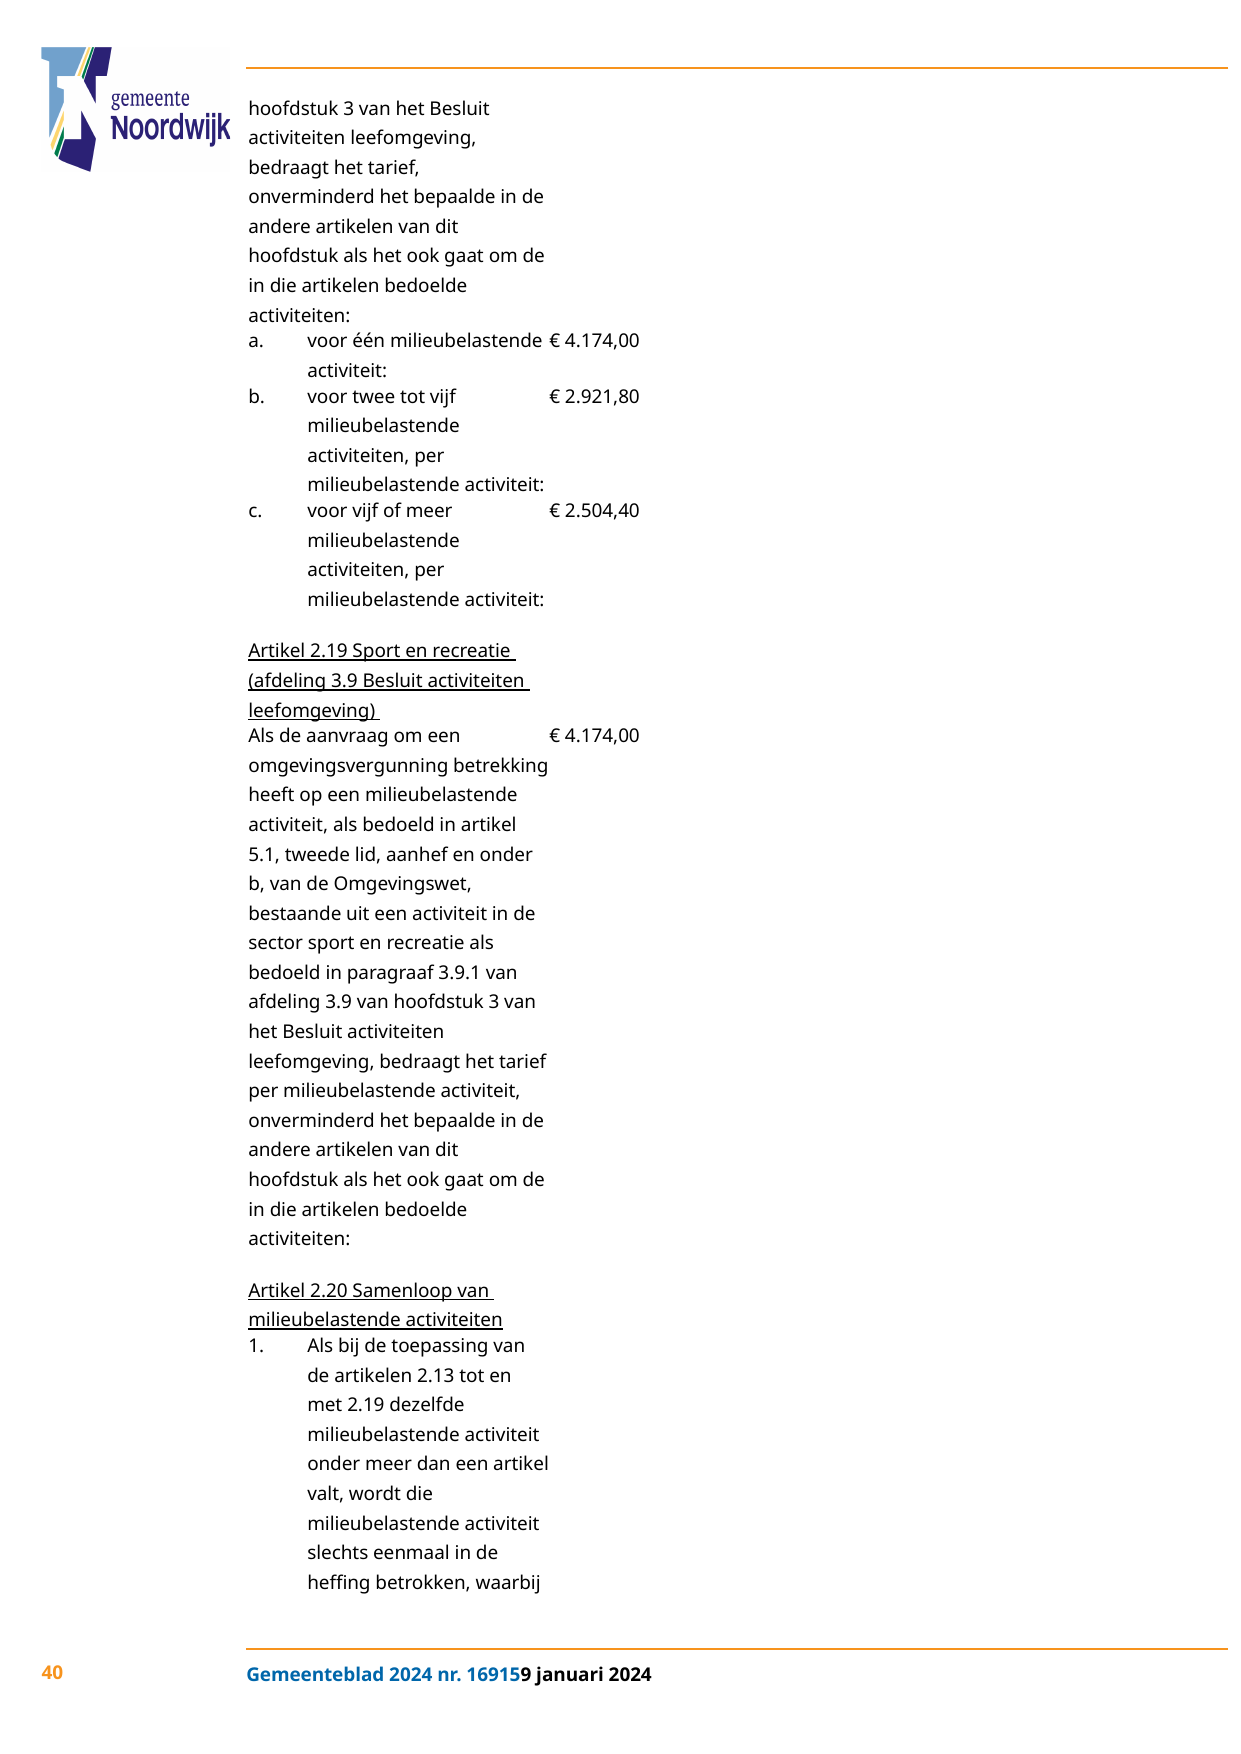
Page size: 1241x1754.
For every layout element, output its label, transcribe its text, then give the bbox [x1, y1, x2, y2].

table_cell voor twee tot vijf milieubelastende activiteiten, per milieubelastende activiteit: [248, 383, 549, 497]
table_cell [549, 95, 1152, 328]
table_cell [549, 612, 1152, 638]
table_cell [549, 1251, 1152, 1277]
table_cell hoofdstuk 3 van het Besluit activiteiten leefomgeving, bedraagt het tarief, onverminderd het bepaalde in de andere artikelen van dit hoofdstuk als het ook gaat om de in die artikelen bedoelde activiteiten: [248, 95, 549, 328]
table_cell € 2.504,40 [549, 498, 1152, 612]
table_cell [549, 1277, 1152, 1332]
table_cell [549, 638, 1152, 722]
table_cell Als bij de toepassing van de artikelen 2.13 tot en met 2.19 dezelfde milieubelastende activiteit onder meer dan een artikel valt, wordt die milieubelastende activiteit slechts eenmaal in de heffing betrokken, waarbij [248, 1332, 549, 1594]
table_cell € 4.174,00 [549, 328, 1152, 383]
table_cell [248, 612, 549, 638]
picture [41, 47, 231, 172]
table_cell Artikel 2.19 Sport en recreatie (afdeling 3.9 Besluit activiteiten leefomgeving) [248, 638, 549, 722]
table_cell Artikel 2.20 Samenloop van milieubelastende activiteiten [248, 1277, 549, 1332]
table_cell € 2.921,80 [549, 383, 1152, 497]
table_cell voor vijf of meer milieubelastende activiteiten, per milieubelastende activiteit: [248, 498, 549, 612]
table_cell Als de aanvraag om een omgevingsvergunning betrekking heeft op een milieubelastende activiteit, als bedoeld in artikel 5.1, tweede lid, aanhef en onder b, van de Omgevingswet, bestaande uit een activiteit in de sector sport en recreatie als bedoeld in paragraaf 3.9.1 van afdeling 3.9 van hoofdstuk 3 van het Besluit activiteiten leefomgeving, bedraagt het tarief per milieubelastende activiteit, onverminderd het bepaalde in de andere artikelen van dit hoofdstuk als het ook gaat om de in die artikelen bedoelde activiteiten: [248, 723, 549, 1251]
table_cell voor één milieubelastende activiteit: [248, 328, 549, 383]
table_cell [549, 1332, 1152, 1594]
table_cell [248, 1251, 549, 1277]
table_cell € 4.174,00 [549, 723, 1152, 1251]
